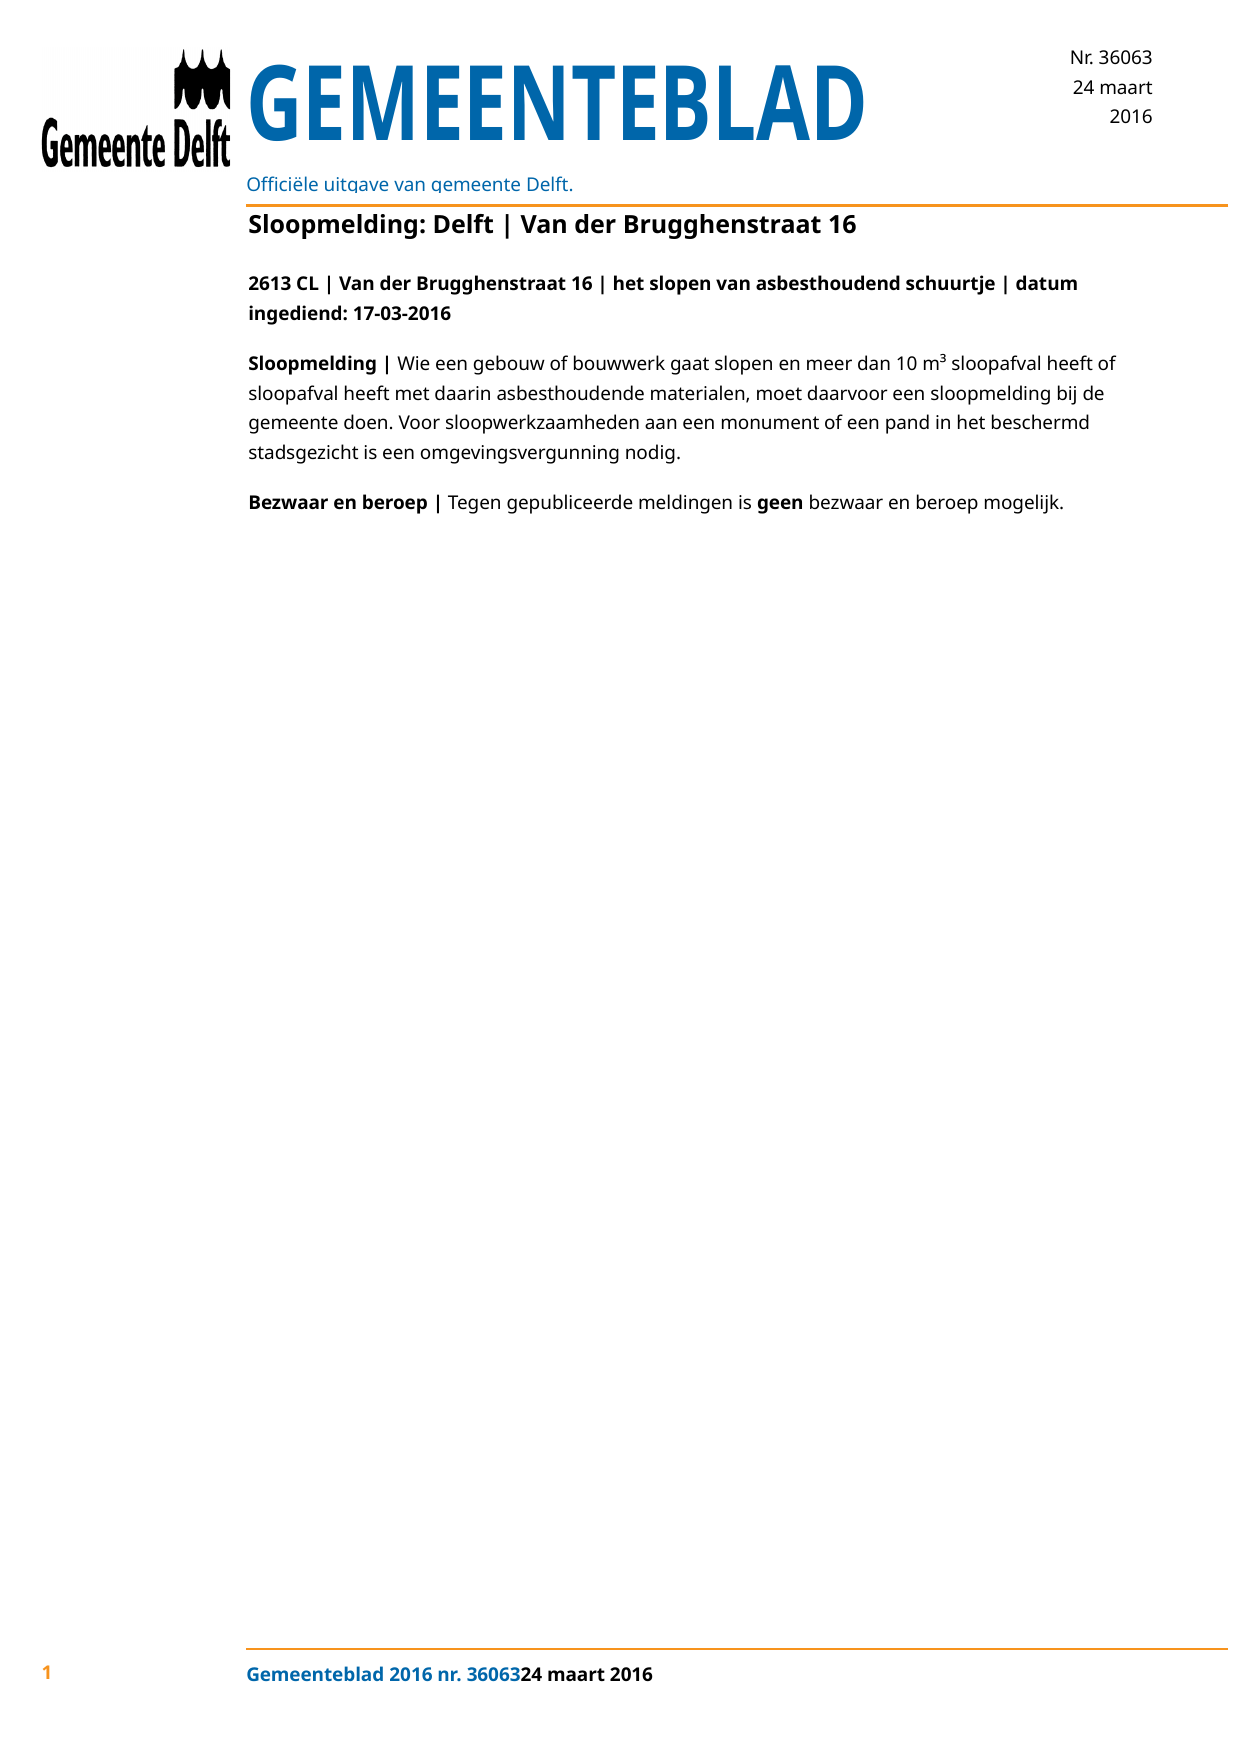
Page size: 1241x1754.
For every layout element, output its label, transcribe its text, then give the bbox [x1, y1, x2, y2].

text Sloopmelding | Wie een gebouw of bouwwerk gaat slopen en meer dan 10 m³ sloopafval heeft of sloopafval heeft met daarin asbesthoudende materialen, moet daarvoor een sloopmelding bij de gemeente doen. Voor sloopwerkzaamheden aan een monument of een pand in het beschermd stadsgezicht is een omgevingsvergunning nodig. [248, 350, 1152, 465]
text Bezwaar en beroep | Tegen gepubliceerde meldingen is geen bezwaar en beroep mogelijk. [248, 489, 1152, 515]
text Sloopmelding: Delft | Van der Brugghenstraat 16 [248, 207, 1152, 241]
text 2613 CL | Van der Brugghenstraat 16 | het slopen van asbesthoudend schuurtje | datum ingediend: 17-03-2016 [248, 270, 1152, 326]
picture [41, 47, 231, 172]
